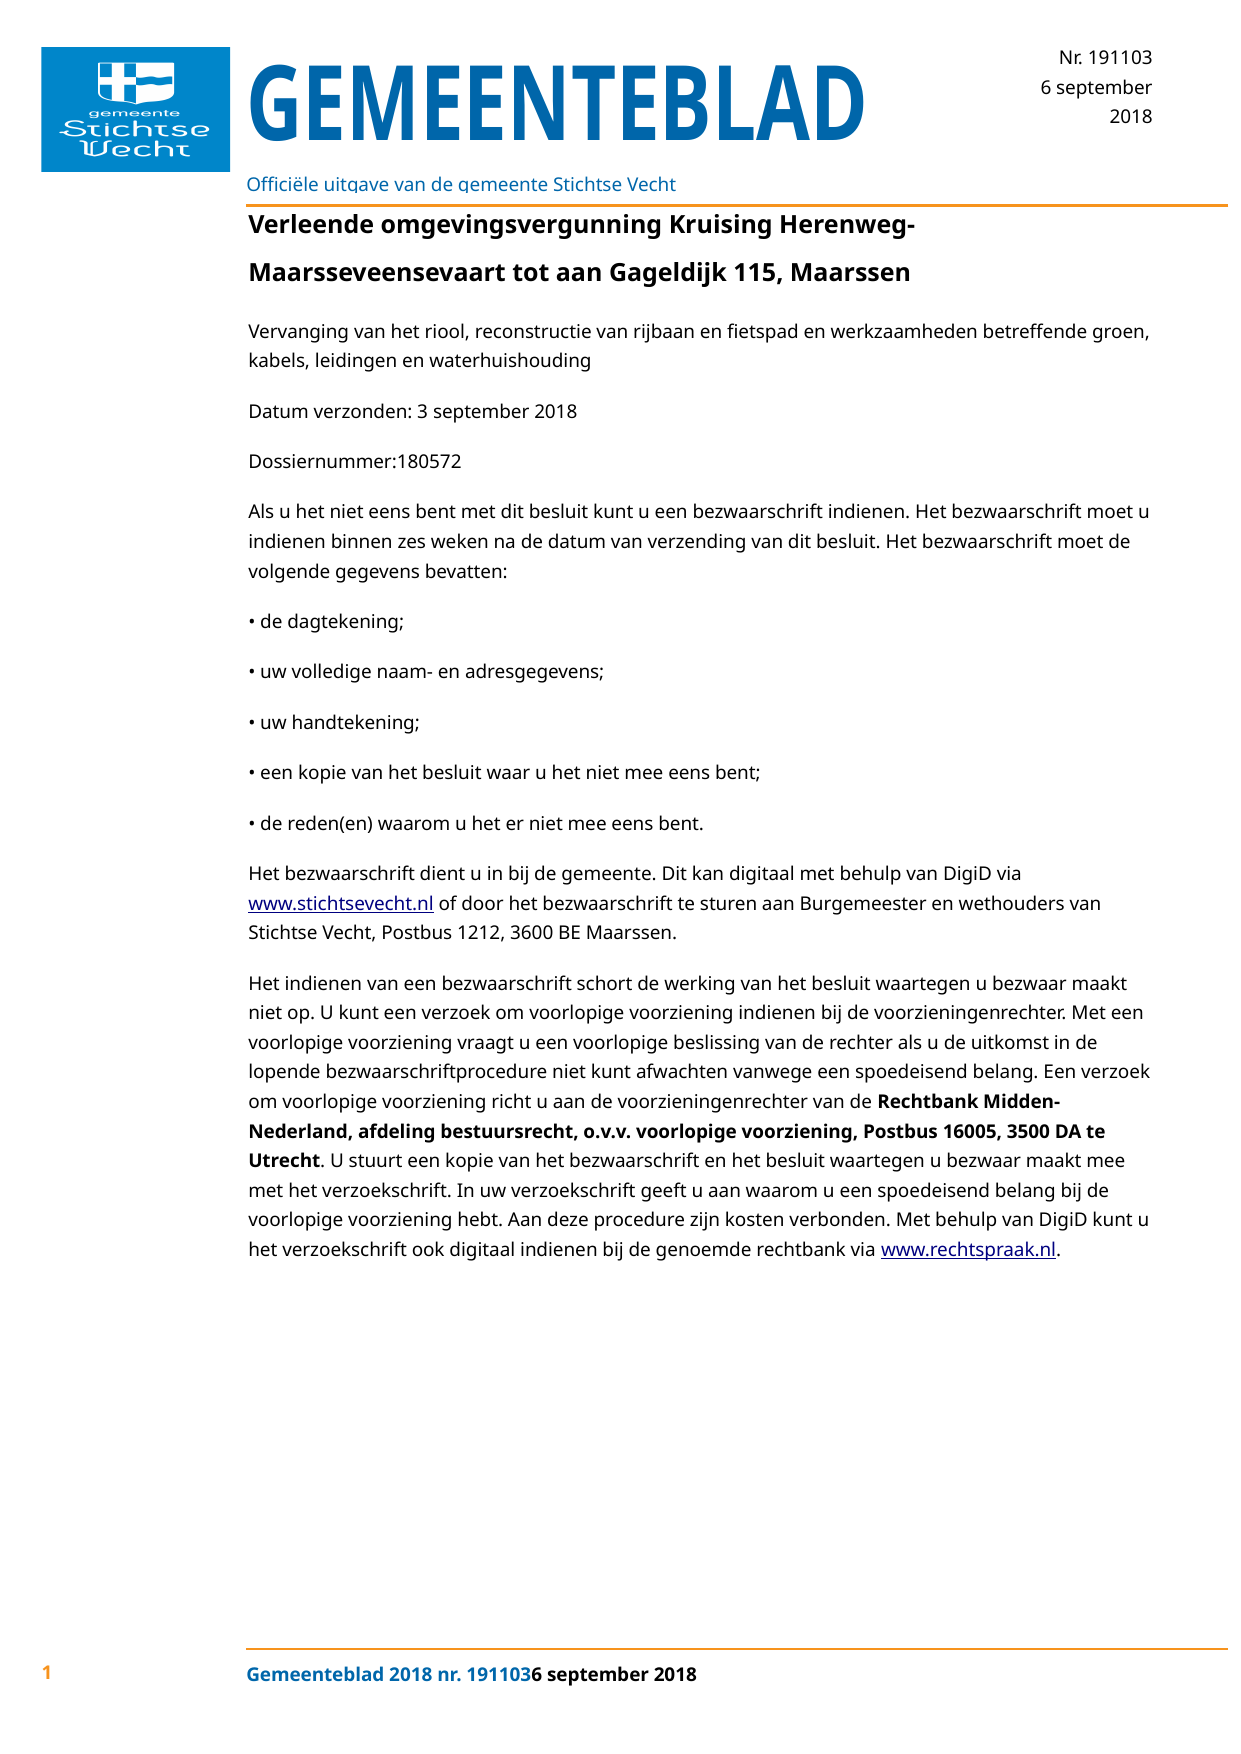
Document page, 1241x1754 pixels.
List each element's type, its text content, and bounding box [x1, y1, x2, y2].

picture [99, 63, 135, 101]
text Het bezwaarschrift dient u in bij de gemeente. Dit kan digitaal met behulp van DigiD via www.stichtsevecht.nl of door het bezwaarschrift te sturen aan Burgemeester en wethouders van Stichtse Vecht, Postbus 1212, 3600 BE Maarssen. [248, 860, 1152, 945]
text Verleende omgevingsvergunning Kruising Herenweg-Maarsseveensevaart tot aan Gageldijk 115, Maarssen [248, 207, 1152, 288]
text • uw handtekening; [248, 709, 1152, 735]
text • de reden(en) waarom u het er niet mee eens bent. [248, 810, 1152, 836]
text Het indienen van een bezwaarschrift schort de werking van het besluit waartegen u bezwaar maakt niet op. U kunt een verzoek om voorlopige voorziening indienen bij de voorzieningenrechter. Met een voorlopige voorziening vraagt u een voorlopige beslissing van de rechter als u de uitkomst in de lopende bezwaarschriftprocedure niet kunt afwachten vanwege een spoedeisend belang. Een verzoek om voorlopige voorziening richt u aan de voorzieningenrechter van de Rechtbank Midden-Nederland, afdeling bestuursrecht, o.v.v. voorlopige voorziening, Postbus 16005, 3500 DA te Utrecht. U stuurt een kopie van het bezwaarschrift en het besluit waartegen u bezwaar maakt mee met het verzoekschrift. In uw verzoekschrift geeft u aan waarom u een spoedeisend belang bij de voorlopige voorziening hebt. Aan deze procedure zijn kosten verbonden. Met behulp van DigiD kunt u het verzoekschrift ook digitaal indienen bij de genoemde rechtbank via www.rechtspraak.nl. [248, 970, 1152, 1262]
picture [137, 63, 174, 103]
text Dossiernummer:180572 [248, 448, 1152, 474]
text Als u het niet eens bent met dit besluit kunt u een bezwaarschrift indienen. Het bezwaarschrift moet u indienen binnen zes weken na de datum van verzending van dit besluit. Het bezwaarschrift moet de volgende gegevens bevatten: [248, 499, 1152, 584]
text • de dagtekening; [248, 608, 1152, 634]
text • een kopie van het besluit waar u het niet mee eens bent; [248, 759, 1152, 785]
text Datum verzonden: 3 september 2018 [248, 398, 1152, 424]
text Vervanging van het riool, reconstructie van rijbaan en fietspad en werkzaamheden betreffende groen, kabels, leidingen en waterhuishouding [248, 318, 1152, 373]
text • uw volledige naam- en adresgegevens; [248, 659, 1152, 684]
